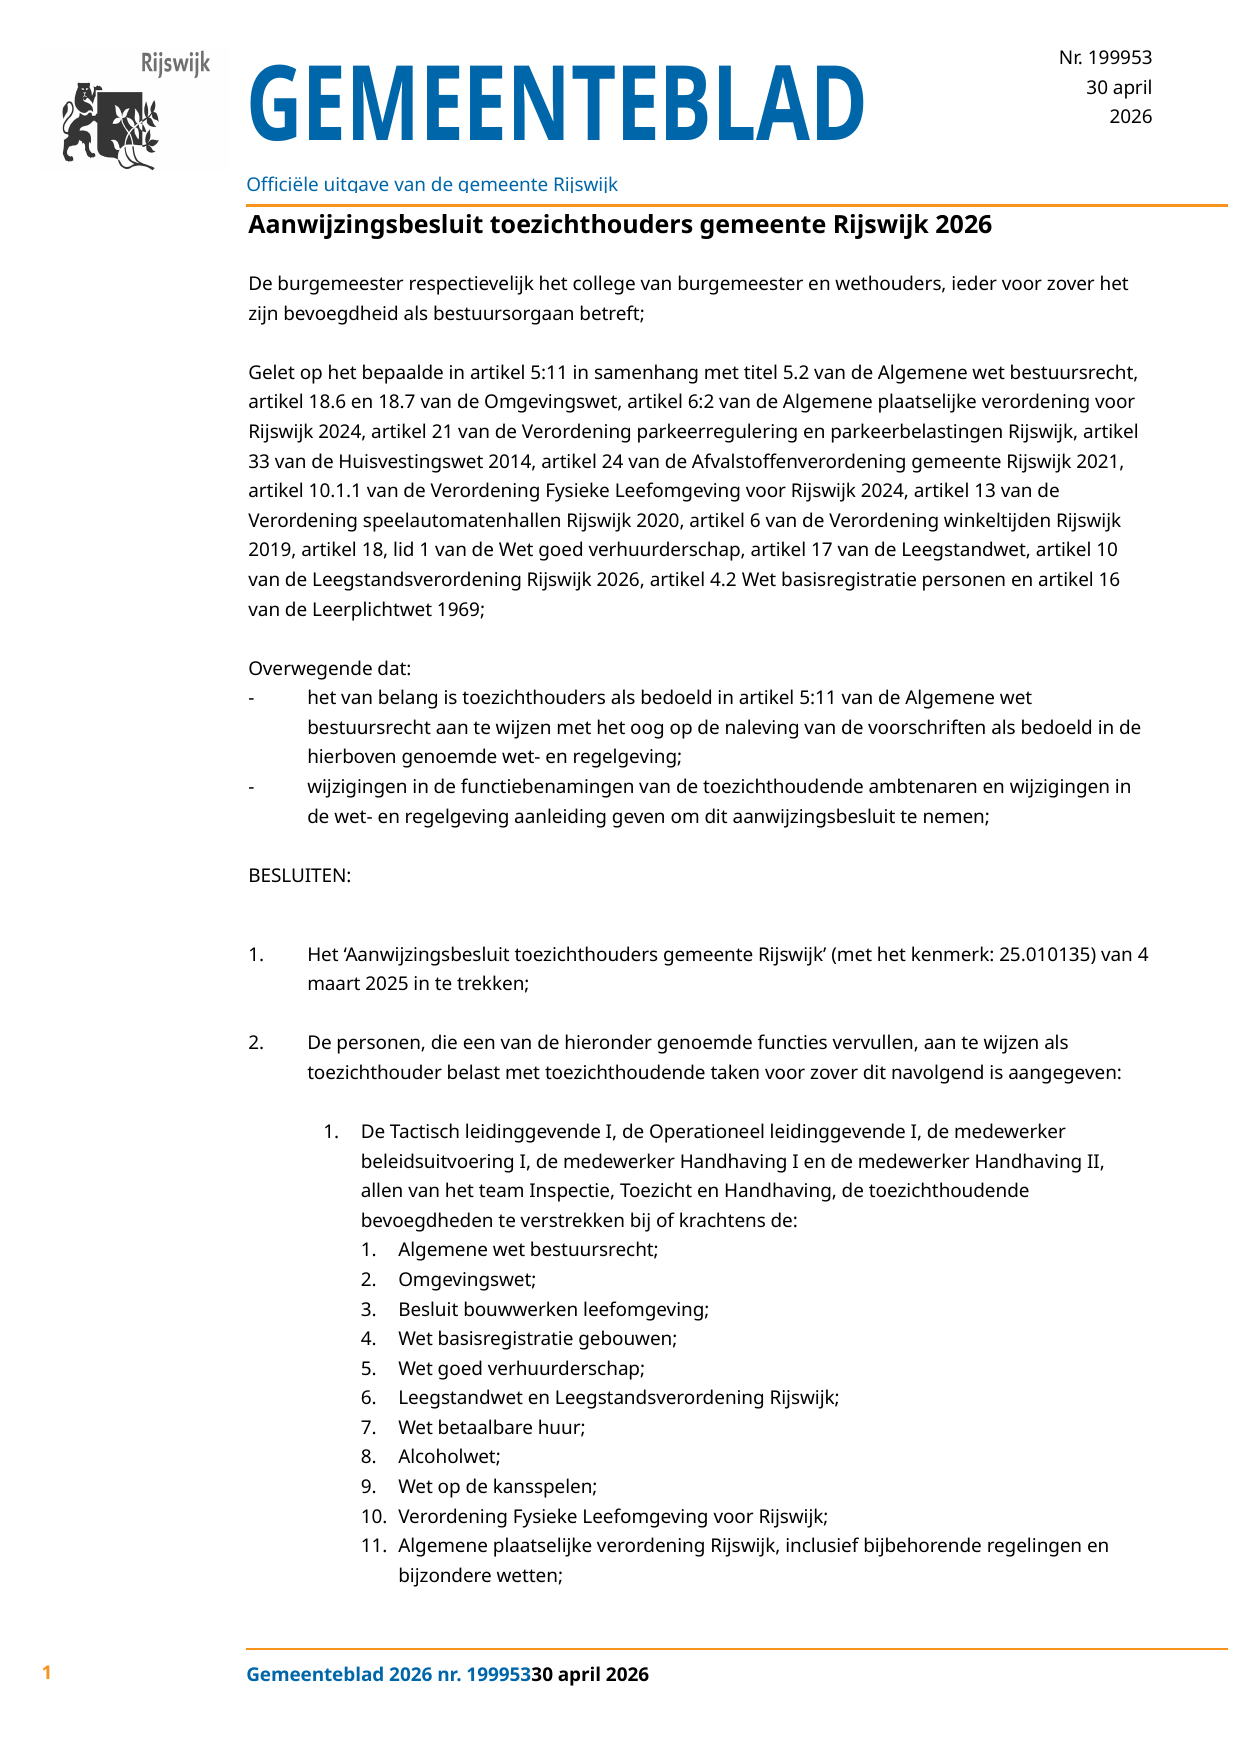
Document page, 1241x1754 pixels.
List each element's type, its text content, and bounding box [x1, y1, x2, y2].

list De Tactisch leidinggevende I, de Operationeel leidinggevende I, de medewerker beleidsuitvoering I, de medewerker Handhaving I en de medewerker Handhaving II, allen van het team Inspectie, Toezicht en Handhaving, de toezichthoudende bevoegdheden te verstrekken bij of krachtens de: [323, 1118, 1152, 1233]
picture [41, 47, 231, 172]
list Besluit bouwwerken leefomgeving; [361, 1296, 1152, 1322]
list De personen, die een van de hieronder genoemde functies vervullen, aan te wijzen als toezichthouder belast met toezichthoudende taken voor zover dit navolgend is aangegeven: [248, 1029, 1152, 1085]
text Overwegende dat: [248, 655, 1152, 681]
list het van belang is toezichthouders als bedoeld in artikel 5:11 van de Algemene wet bestuursrecht aan te wijzen met het oog op de naleving van de voorschriften als bedoeld in de hierboven genoemde wet- en regelgeving; [248, 684, 1152, 769]
list Algemene wet bestuursrecht; [361, 1237, 1152, 1262]
text Gelet op het bepaalde in artikel 5:11 in samenhang met titel 5.2 van de Algemene wet bestuursrecht, artikel 18.6 en 18.7 van de Omgevingswet, artikel 6:2 van de Algemene plaatselijke verordening voor Rijswijk 2024, artikel 21 van de Verordening parkeerregulering en parkeerbelastingen Rijswijk, artikel 33 van de Huisvestingswet 2014, artikel 24 van de Afvalstoffenverordening gemeente Rijswijk 2021, artikel 10.1.1 van de Verordening Fysieke Leefomgeving voor Rijswijk 2024, artikel 13 van de Verordening speelautomatenhallen Rijswijk 2020, artikel 6 van de Verordening winkeltijden Rijswijk 2019, artikel 18, lid 1 van de Wet goed verhuurderschap, artikel 17 van de Leegstandwet, artikel 10 van de Leegstandsverordening Rijswijk 2026, artikel 4.2 Wet basisregistratie personen en artikel 16 van de Leerplichtwet 1969; [248, 359, 1152, 621]
list Wet betaalbare huur; [361, 1414, 1152, 1440]
list Wet basisregistratie gebouwen; [361, 1325, 1152, 1351]
text BESLUITEN: [248, 862, 1152, 888]
list wijzigingen in de functiebenamingen van de toezichthoudende ambtenaren en wijzigingen in de wet- en regelgeving aanleiding geven om dit aanwijzingsbesluit te nemen; [248, 773, 1152, 828]
list Leegstandwet en Leegstandsverordening Rijswijk; [361, 1384, 1152, 1410]
list Verordening Fysieke Leefomgeving voor Rijswijk; [361, 1503, 1152, 1529]
list Omgevingswet; [361, 1266, 1152, 1292]
list Wet op de kansspelen; [361, 1473, 1152, 1499]
list Wet goed verhuurderschap; [361, 1355, 1152, 1381]
list Algemene plaatselijke verordening Rijswijk, inclusief bijbehorende regelingen en bijzondere wetten; [361, 1532, 1152, 1588]
list Alcoholwet; [361, 1444, 1152, 1469]
text De burgemeester respectievelijk het college van burgemeester en wethouders, ieder voor zover het zijn bevoegdheid als bestuursorgaan betreft; [248, 270, 1152, 326]
list Het ‘Aanwijzingsbesluit toezichthouders gemeente Rijswijk’ (met het kenmerk: 25.010135) van 4 maart 2025 in te trekken; [248, 941, 1152, 996]
text Aanwijzingsbesluit toezichthouders gemeente Rijswijk 2026 [248, 207, 1152, 241]
